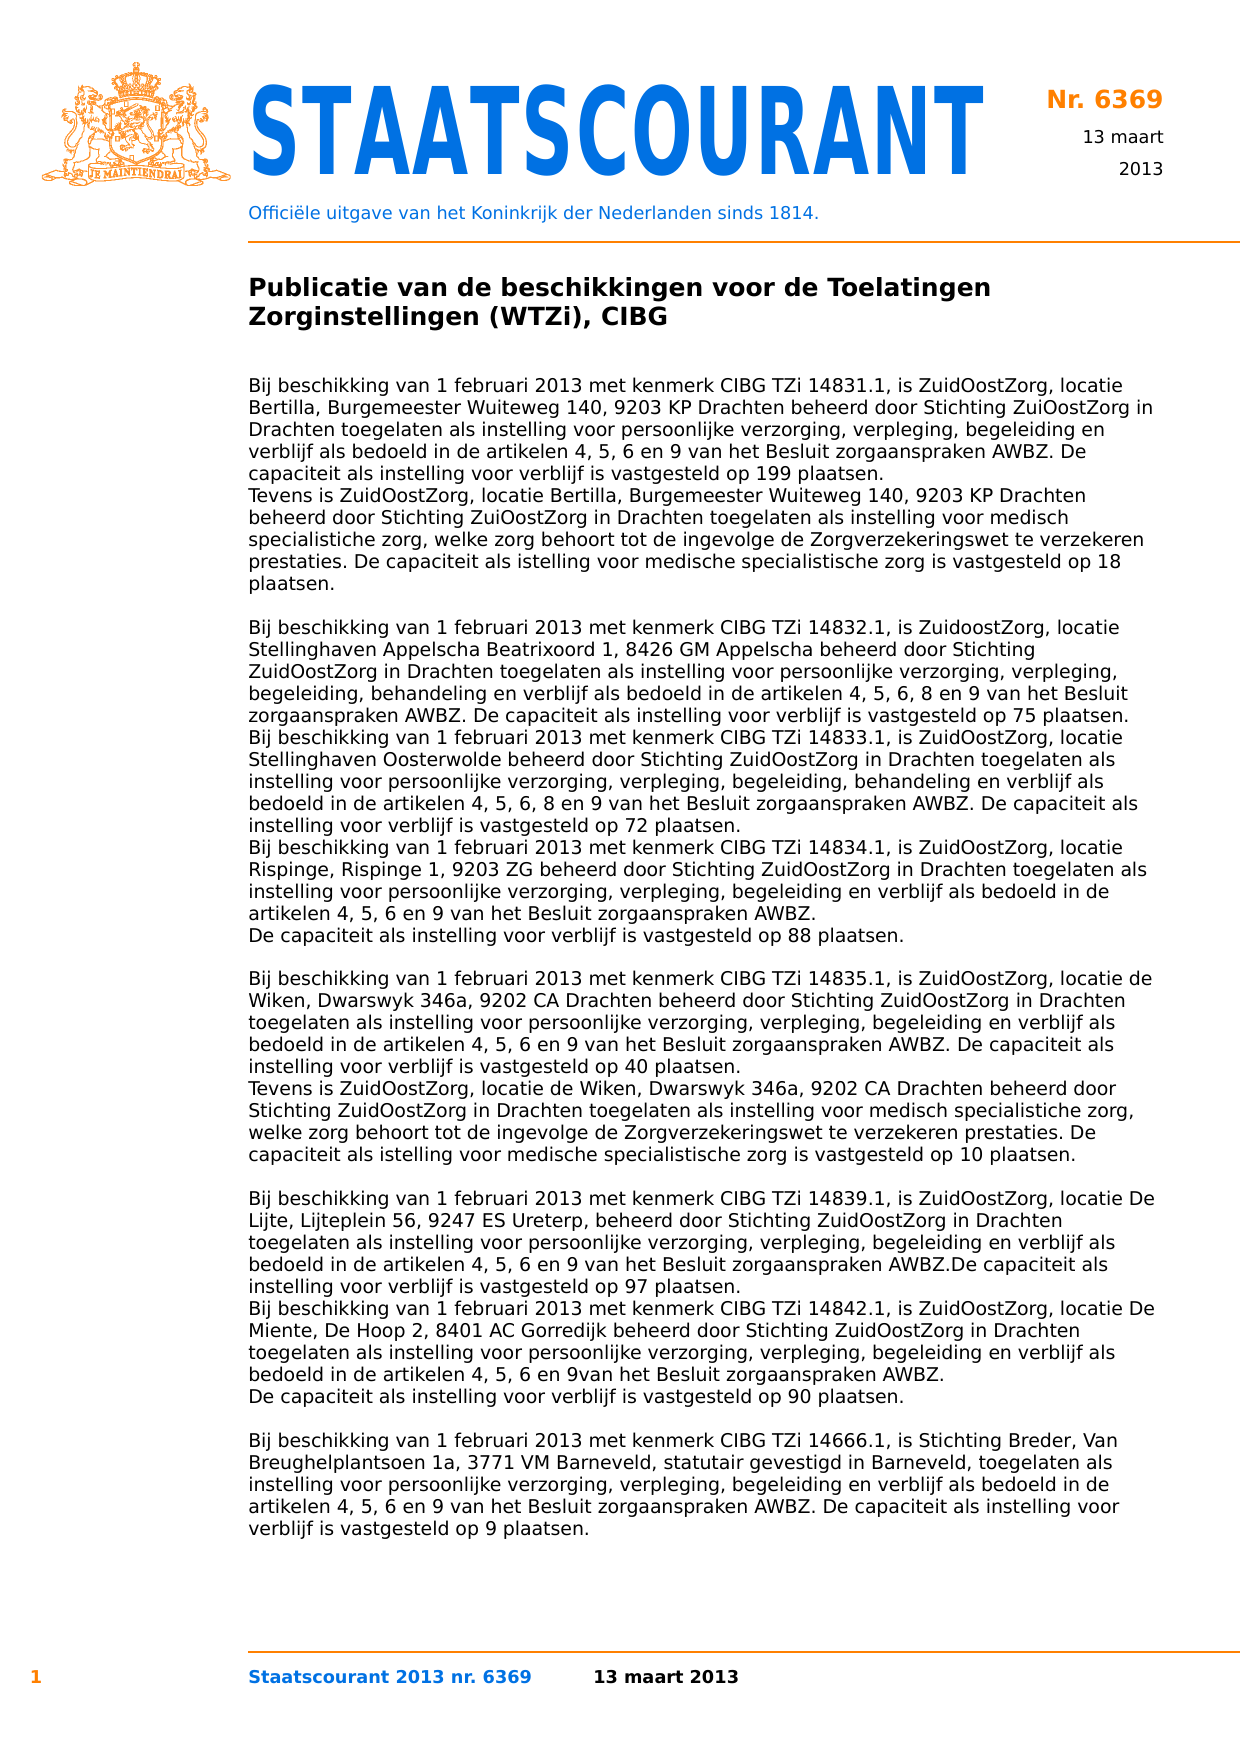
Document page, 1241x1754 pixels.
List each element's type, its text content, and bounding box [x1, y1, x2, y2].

table_cell Officiële uitgave van het Koninkrijk der Nederlanden sinds 1814. [248, 203, 1240, 241]
text Bij beschikking van 1 februari 2013 met kenmerk CIBG TZi 14834.1, is ZuidOostZorg, locatie Rispinge, Rispinge 1, 9203 ZG beheerd door Stichting ZuidOostZorg in Drachten toegelaten als instelling voor persoonlijke verzorging, verpleging, begeleiding en verblijf als bedoeld in de artikelen 4, 5, 6 en 9 van het Besluit zorgaanspraken AWBZ. [248, 837, 1163, 924]
text Tevens is ZuidOostZorg, locatie Bertilla, Burgemeester Wuiteweg 140, 9203 KP Drachten beheerd door Stichting ZuiOostZorg in Drachten toegelaten als instelling voor medisch specialistiche zorg, welke zorg behoort tot de ingevolge de Zorgverzekeringswet te verzekeren prestaties. De capaciteit als istelling voor medische specialistische zorg is vastgesteld op 18 plaatsen. [248, 485, 1163, 595]
table_header STAATSCOURANT [248, 62, 998, 203]
text Bij beschikking van 1 februari 2013 met kenmerk CIBG TZi 14835.1, is ZuidOostZorg, locatie de Wiken, Dwarswyk 346a, 9202 CA Drachten beheerd door Stichting ZuidOostZorg in Drachten toegelaten als instelling voor persoonlijke verzorging, verpleging, begeleiding en verblijf als bedoeld in de artikelen 4, 5, 6 en 9 van het Besluit zorgaanspraken AWBZ. De capaciteit als instelling voor verblijf is vastgesteld op 40 plaatsen. [248, 968, 1163, 1078]
table_cell 2013 [998, 153, 1240, 203]
text Bij beschikking van 1 februari 2013 met kenmerk CIBG TZi 14839.1, is ZuidOostZorg, locatie De Lijte, Lijteplein 56, 9247 ES Ureterp, beheerd door Stichting ZuidOostZorg in Drachten toegelaten als instelling voor persoonlijke verzorging, verpleging, begeleiding en verblijf als bedoeld in de artikelen 4, 5, 6 en 9 van het Besluit zorgaanspraken AWBZ.De capaciteit als instelling voor verblijf is vastgesteld op 97 plaatsen. [248, 1188, 1163, 1298]
text Bij beschikking van 1 februari 2013 met kenmerk CIBG TZi 14842.1, is ZuidOostZorg, locatie De Miente, De Hoop 2, 8401 AC Gorredijk beheerd door Stichting ZuidOostZorg in Drachten toegelaten als instelling voor persoonlijke verzorging, verpleging, begeleiding en verblijf als bedoeld in de artikelen 4, 5, 6 en 9van het Besluit zorgaanspraken AWBZ. [248, 1298, 1163, 1386]
picture [41, 62, 231, 186]
text Bij beschikking van 1 februari 2013 met kenmerk CIBG TZi 14833.1, is ZuidOostZorg, locatie Stellinghaven Oosterwolde beheerd door Stichting ZuidOostZorg in Drachten toegelaten als instelling voor persoonlijke verzorging, verpleging, begeleiding, behandeling en verblijf als bedoeld in de artikelen 4, 5, 6, 8 en 9 van het Besluit zorgaanspraken AWBZ. De capaciteit als instelling voor verblijf is vastgesteld op 72 plaatsen. [248, 727, 1163, 837]
subtitle Publicatie van de beschikkingen voor de Toelatingen Zorginstellingen (WTZi), CIBG [248, 273, 1163, 331]
text De capaciteit als instelling voor verblijf is vastgesteld op 90 plaatsen. [248, 1386, 1163, 1408]
text Bij beschikking van 1 februari 2013 met kenmerk CIBG TZi 14832.1, is ZuidoostZorg, locatie Stellinghaven Appelscha Beatrixoord 1, 8426 GM Appelscha beheerd door Stichting ZuidOostZorg in Drachten toegelaten als instelling voor persoonlijke verzorging, verpleging, begeleiding, behandeling en verblijf als bedoeld in de artikelen 4, 5, 6, 8 en 9 van het Besluit zorgaanspraken AWBZ. De capaciteit als instelling voor verblijf is vastgesteld op 75 plaatsen. [248, 617, 1163, 727]
text Bij beschikking van 1 februari 2013 met kenmerk CIBG TZi 14666.1, is Stichting Breder, Van Breughelplantsoen 1a, 3771 VM Barneveld, statutair gevestigd in Barneveld, toegelaten als instelling voor persoonlijke verzorging, verpleging, begeleiding en verblijf als bedoeld in de artikelen 4, 5, 6 en 9 van het Besluit zorgaanspraken AWBZ. De capaciteit als instelling voor verblijf is vastgesteld op 9 plaatsen. [248, 1430, 1163, 1539]
table_header Nr. 6369 [998, 62, 1240, 121]
table_header [25, 62, 248, 241]
table_cell 13 maart [998, 121, 1240, 153]
text Bij beschikking van 1 februari 2013 met kenmerk CIBG TZi 14831.1, is ZuidOostZorg, locatie Bertilla, Burgemeester Wuiteweg 140, 9203 KP Drachten beheerd door Stichting ZuiOostZorg in Drachten toegelaten als instelling voor persoonlijke verzorging, verpleging, begeleiding en verblijf als bedoeld in de artikelen 4, 5, 6 en 9 van het Besluit zorgaanspraken AWBZ. De capaciteit als instelling voor verblijf is vastgesteld op 199 plaatsen. [248, 375, 1163, 485]
text De capaciteit als instelling voor verblijf is vastgesteld op 88 plaatsen. [248, 924, 1163, 946]
text Tevens is ZuidOostZorg, locatie de Wiken, Dwarswyk 346a, 9202 CA Drachten beheerd door Stichting ZuidOostZorg in Drachten toegelaten als instelling voor medisch specialistiche zorg, welke zorg behoort tot de ingevolge de Zorgverzekeringswet te verzekeren prestaties. De capaciteit als istelling voor medische specialistische zorg is vastgesteld op 10 plaatsen. [248, 1078, 1163, 1166]
